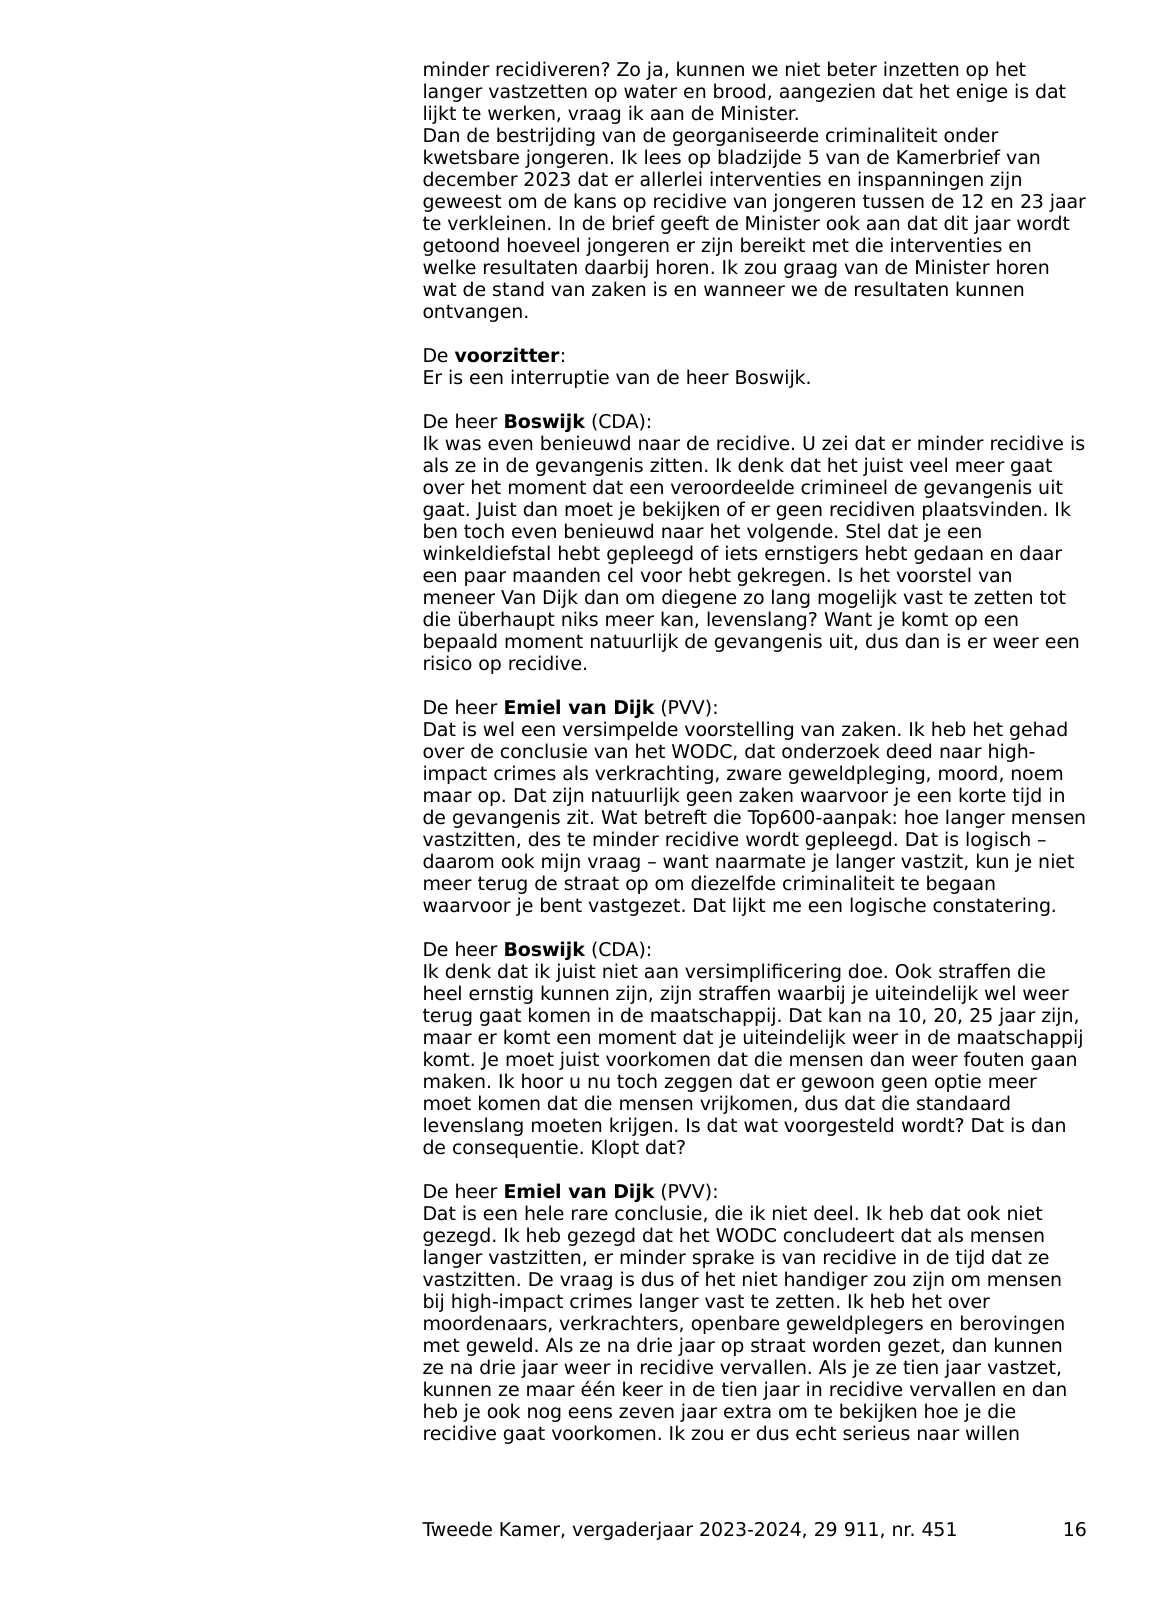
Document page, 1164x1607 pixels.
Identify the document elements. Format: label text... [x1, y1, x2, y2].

text De voorzitter: [422, 345, 1087, 367]
text De heer Emiel van Dijk (PVV): [422, 697, 1087, 719]
text De heer Emiel van Dijk (PVV): [422, 1181, 1087, 1203]
text Ik denk dat ik juist niet aan versimplificering doe. Ook straffen die heel ernstig kunnen zijn, zijn straffen waarbij je uiteindelijk wel weer terug gaat komen in de maatschappij. Dat kan na 10, 20, 25 jaar zijn, maar er komt een moment dat je uiteindelijk weer in de maatschappij komt. Je moet juist voorkomen dat die mensen dan weer fouten gaan maken. Ik hoor u nu toch zeggen dat er gewoon geen optie meer moet komen dat die mensen vrijkomen, dus dat die standaard levenslang moeten krijgen. Is dat wat voorgesteld wordt? Dat is dan de consequentie. Klopt dat? [422, 961, 1087, 1159]
text Dat is wel een versimpelde voorstelling van zaken. Ik heb het gehad over de conclusie van het WODC, dat onderzoek deed naar high-impact crimes als verkrachting, zware geweldpleging, moord, noem maar op. Dat zijn natuurlijk geen zaken waarvoor je een korte tijd in de gevangenis zit. Wat betreft die Top600-aanpak: hoe langer mensen vastzitten, des te minder recidive wordt gepleegd. Dat is logisch – daarom ook mijn vraag – want naarmate je langer vastzit, kun je niet meer terug de straat op om diezelfde criminaliteit te begaan waarvoor je bent vastgezet. Dat lijkt me een logische constatering. [422, 719, 1087, 917]
text De heer Boswijk (CDA): [422, 939, 1087, 961]
text minder recidiveren? Zo ja, kunnen we niet beter inzetten op het langer vastzetten op water en brood, aangezien dat het enige is dat lijkt te werken, vraag ik aan de Minister. [422, 59, 1087, 125]
text De heer Boswijk (CDA): [422, 411, 1087, 433]
text Er is een interruptie van de heer Boswijk. [422, 367, 1087, 389]
text Dat is een hele rare conclusie, die ik niet deel. Ik heb dat ook niet gezegd. Ik heb gezegd dat het WODC concludeert dat als mensen langer vastzitten, er minder sprake is van recidive in de tijd dat ze vastzitten. De vraag is dus of het niet handiger zou zijn om mensen bij high-impact crimes langer vast te zetten. Ik heb het over moordenaars, verkrachters, openbare geweldplegers en berovingen met geweld. Als ze na drie jaar op straat worden gezet, dan kunnen ze na drie jaar weer in recidive vervallen. Als je ze tien jaar vastzet, kunnen ze maar één keer in de tien jaar in recidive vervallen en dan heb je ook nog eens zeven jaar extra om te bekijken hoe je die recidive gaat voorkomen. Ik zou er dus echt serieus naar willen [422, 1203, 1087, 1445]
text Ik was even benieuwd naar de recidive. U zei dat er minder recidive is als ze in de gevangenis zitten. Ik denk dat het juist veel meer gaat over het moment dat een veroordeelde crimineel de gevangenis uit gaat. Juist dan moet je bekijken of er geen recidiven plaatsvinden. Ik ben toch even benieuwd naar het volgende. Stel dat je een winkeldiefstal hebt gepleegd of iets ernstigers hebt gedaan en daar een paar maanden cel voor hebt gekregen. Is het voorstel van meneer Van Dijk dan om diegene zo lang mogelijk vast te zetten tot die überhaupt niks meer kan, levenslang? Want je komt op een bepaald moment natuurlijk de gevangenis uit, dus dan is er weer een risico op recidive. [422, 433, 1087, 675]
text Dan de bestrijding van de georganiseerde criminaliteit onder kwetsbare jongeren. Ik lees op bladzijde 5 van de Kamerbrief van december 2023 dat er allerlei interventies en inspanningen zijn geweest om de kans op recidive van jongeren tussen de 12 en 23 jaar te verkleinen. In de brief geeft de Minister ook aan dat dit jaar wordt getoond hoeveel jongeren er zijn bereikt met die interventies en welke resultaten daarbij horen. Ik zou graag van de Minister horen wat de stand van zaken is en wanneer we de resultaten kunnen ontvangen. [422, 125, 1087, 323]
